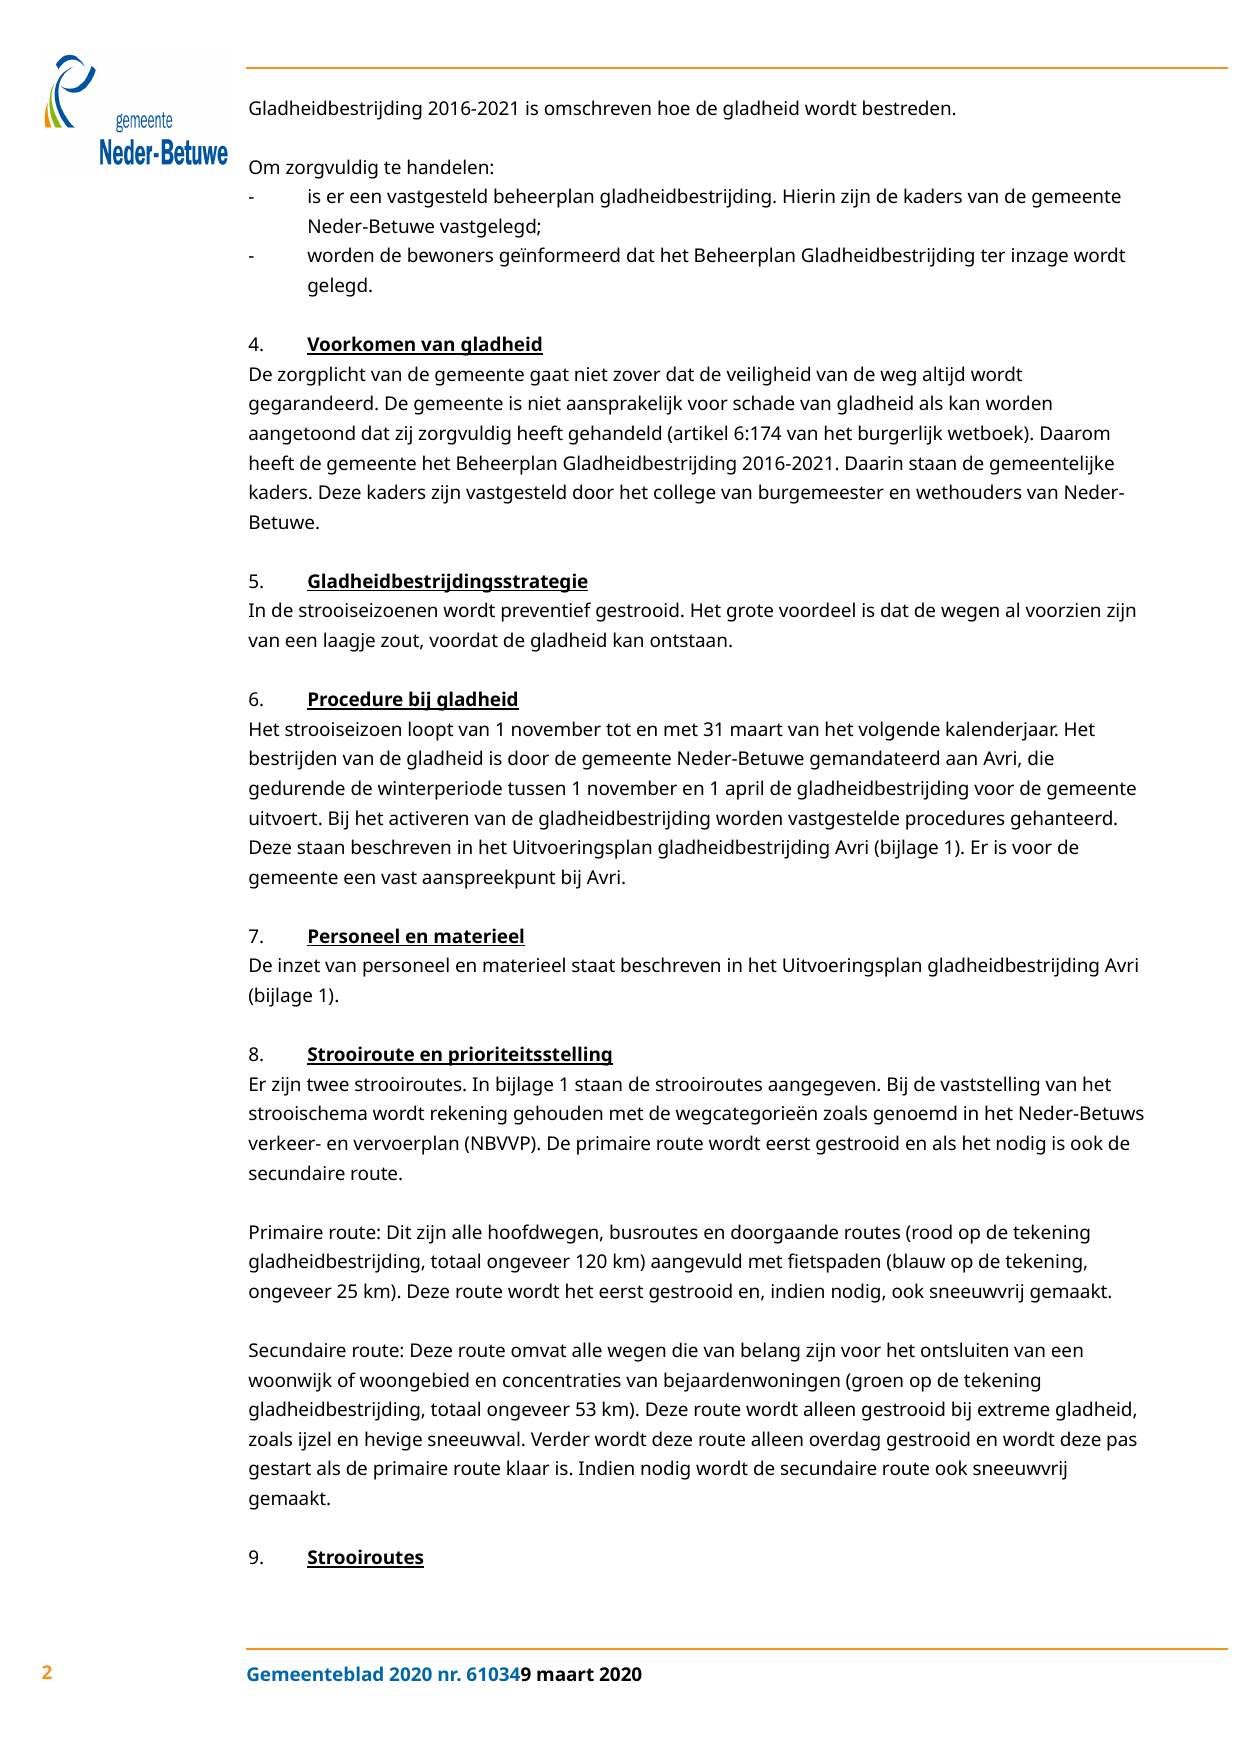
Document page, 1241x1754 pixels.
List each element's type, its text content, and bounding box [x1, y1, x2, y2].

text Primaire route: Dit zijn alle hoofdwegen, busroutes en doorgaande routes (rood op de tekening gladheidbestrijding, totaal ongeveer 120 km) aangevuld met fietspaden (blauw op de tekening, ongeveer 25 km). Deze route wordt het eerst gestrooid en, indien nodig, ook sneeuwvrij gemaakt. [248, 1219, 1152, 1304]
text In de strooiseizoenen wordt preventief gestrooid. Het grote voordeel is dat de wegen al voorzien zijn van een laagje zout, voordat de gladheid kan ontstaan. [248, 598, 1152, 653]
text Secundaire route: Deze route omvat alle wegen die van belang zijn voor het ontsluiten van een woonwijk of woongebied en concentraties van bejaardenwoningen (groen op de tekening gladheidbestrijding, totaal ongeveer 53 km). Deze route wordt alleen gestrooid bij extreme gladheid, zoals ijzel en hevige sneeuwval. Verder wordt deze route alleen overdag gestrooid en wordt deze pas gestart als de primaire route klaar is. Indien nodig wordt de secundaire route ook sneeuwvrij gemaakt. [248, 1337, 1152, 1511]
list Gladheidbestrijdingsstrategie [248, 568, 1152, 594]
list worden de bewoners geïnformeerd dat het Beheerplan Gladheidbestrijding ter inzage wordt gelegd. [248, 243, 1152, 298]
list Voorkomen van gladheid [248, 331, 1152, 357]
text Om zorgvuldig te handelen: [248, 154, 1152, 180]
list Personeel en materieel [248, 923, 1152, 949]
picture [41, 47, 231, 172]
text Er zijn twee strooiroutes. In bijlage 1 staan de strooiroutes aangegeven. Bij de vaststelling van het strooischema wordt rekening gehouden met de wegcategorieën zoals genoemd in het Neder-Betuws verkeer- en vervoerplan (NBVVP). De primaire route wordt eerst gestrooid en als het nodig is ook de secundaire route. [248, 1071, 1152, 1186]
list Procedure bij gladheid [248, 686, 1152, 712]
text Het strooiseizoen loopt van 1 november tot en met 31 maart van het volgende kalenderjaar. Het bestrijden van de gladheid is door de gemeente Neder-Betuwe gemandateerd aan Avri, die gedurende de winterperiode tussen 1 november en 1 april de gladheidbestrijding voor de gemeente uitvoert. Bij het activeren van de gladheidbestrijding worden vastgestelde procedures gehanteerd. Deze staan beschreven in het Uitvoeringsplan gladheidbestrijding Avri (bijlage 1). Er is voor de gemeente een vast aanspreekpunt bij Avri. [248, 716, 1152, 890]
text Gladheidbestrijding 2016-2021 is omschreven hoe de gladheid wordt bestreden. [248, 95, 1152, 121]
list Strooiroute en prioriteitsstelling [248, 1041, 1152, 1067]
list Strooiroutes [248, 1544, 1152, 1570]
text De inzet van personeel en materieel staat beschreven in het Uitvoeringsplan gladheidbestrijding Avri (bijlage 1). [248, 953, 1152, 1008]
list is er een vastgesteld beheerplan gladheidbestrijding. Hierin zijn de kaders van de gemeente Neder-Betuwe vastgelegd; [248, 183, 1152, 239]
text De zorgplicht van de gemeente gaat niet zover dat de veiligheid van de weg altijd wordt gegarandeerd. De gemeente is niet aansprakelijk voor schade van gladheid als kan worden aangetoond dat zij zorgvuldig heeft gehandeld (artikel 6:174 van het burgerlijk wetboek). Daarom heeft de gemeente het Beheerplan Gladheidbestrijding 2016-2021. Daarin staan de gemeentelijke kaders. Deze kaders zijn vastgesteld door het college van burgemeester en wethouders van Neder-Betuwe. [248, 361, 1152, 535]
